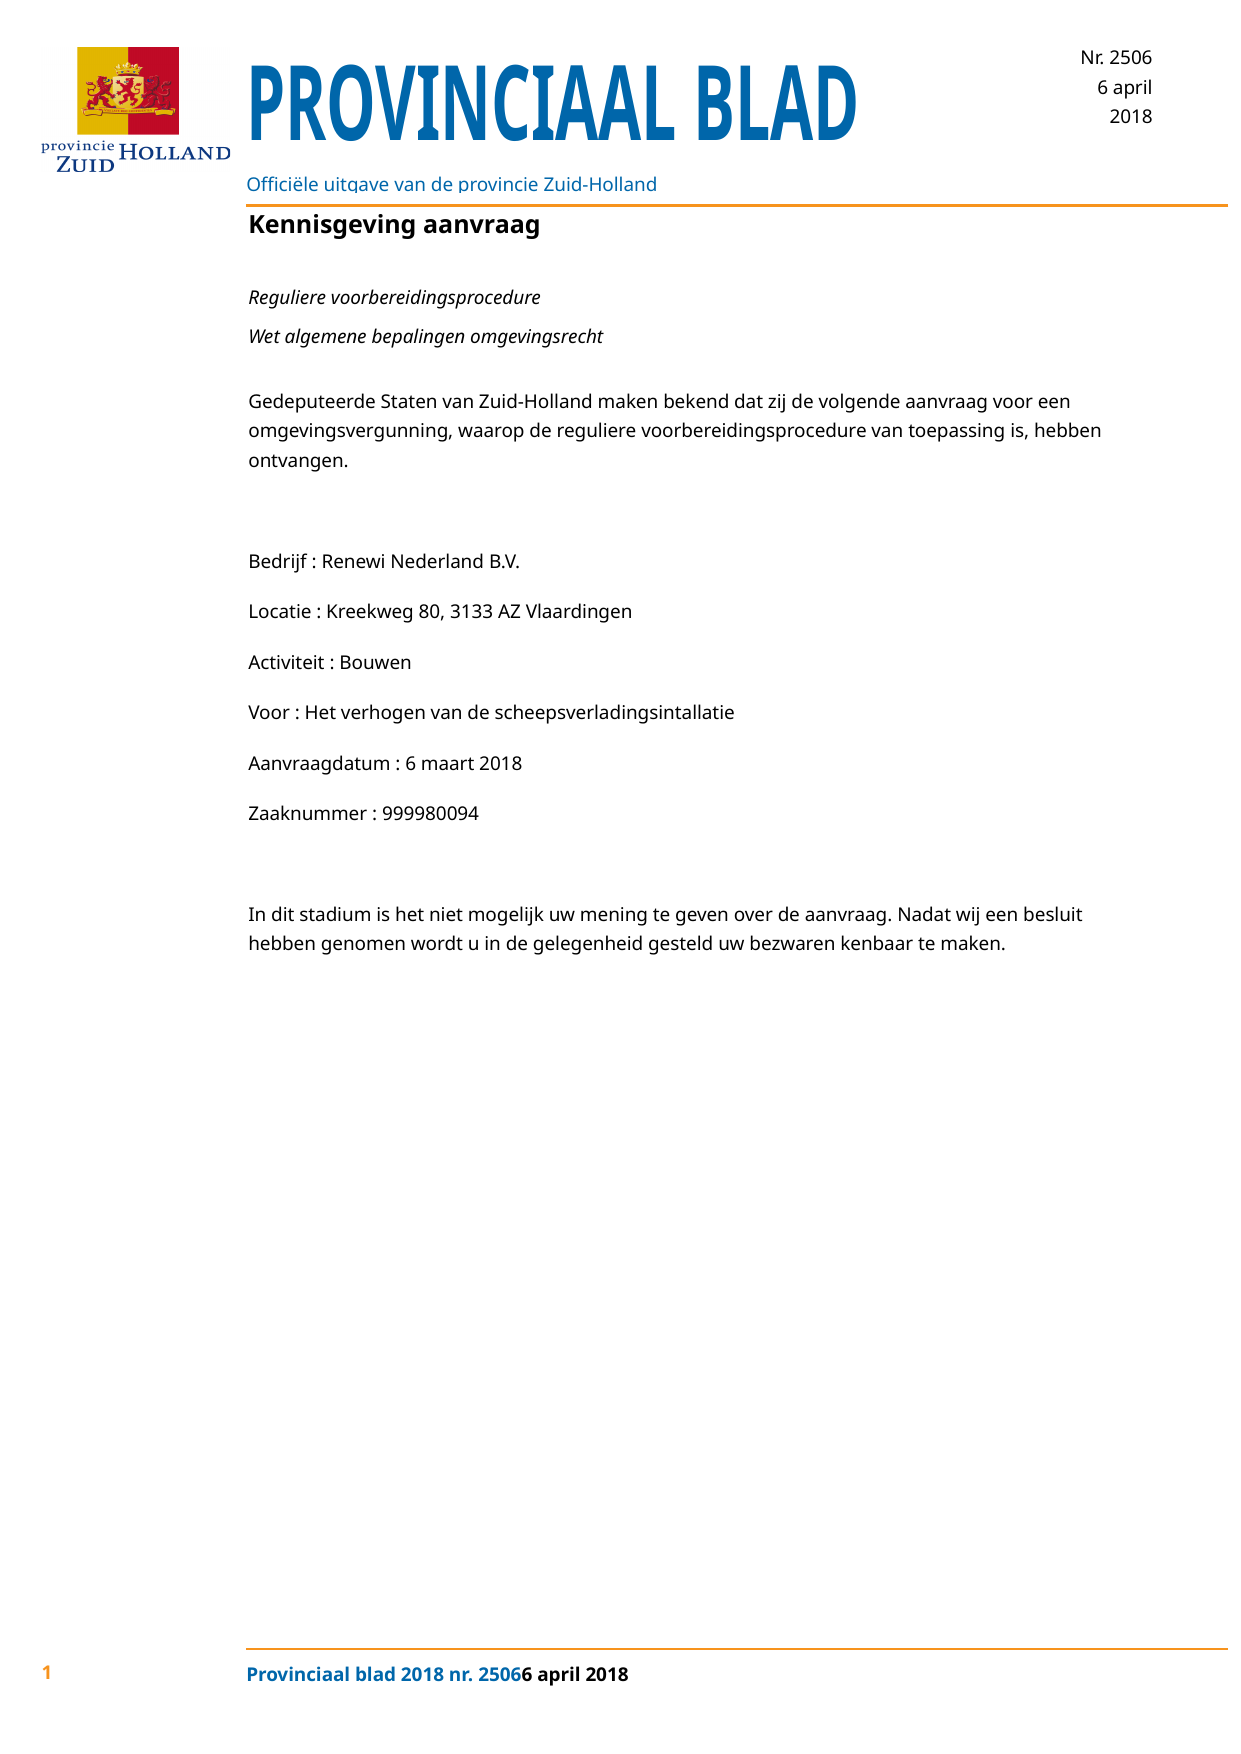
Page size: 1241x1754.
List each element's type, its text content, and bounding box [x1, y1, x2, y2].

text Aanvraagdatum : 6 maart 2018 [248, 750, 1152, 776]
text Voor : Het verhogen van de scheepsverladingsintallatie [248, 699, 1152, 725]
text In dit stadium is het niet mogelijk uw mening te geven over de aanvraag. Nadat wij een besluit hebben genomen wordt u in de gelegenheid gesteld uw bezwaren kenbaar te maken. [248, 901, 1152, 956]
text Wet algemene bepalingen omgevingsrecht [248, 323, 1152, 349]
text Bedrijf : Renewi Nederland B.V. [248, 548, 1152, 574]
text Gedeputeerde Staten van Zuid-Holland maken bekend dat zij de volgende aanvraag voor een omgevingsvergunning, waarop de reguliere voorbereidingsprocedure van toepassing is, hebben ontvangen. [248, 388, 1152, 473]
text Activiteit : Bouwen [248, 649, 1152, 675]
text Zaaknummer : 999980094 [248, 800, 1152, 826]
text Kennisgeving aanvraag [248, 207, 1152, 241]
text Locatie : Kreekweg 80, 3133 AZ Vlaardingen [248, 598, 1152, 624]
text Reguliere voorbereidingsprocedure [248, 284, 1152, 309]
picture [41, 47, 231, 172]
